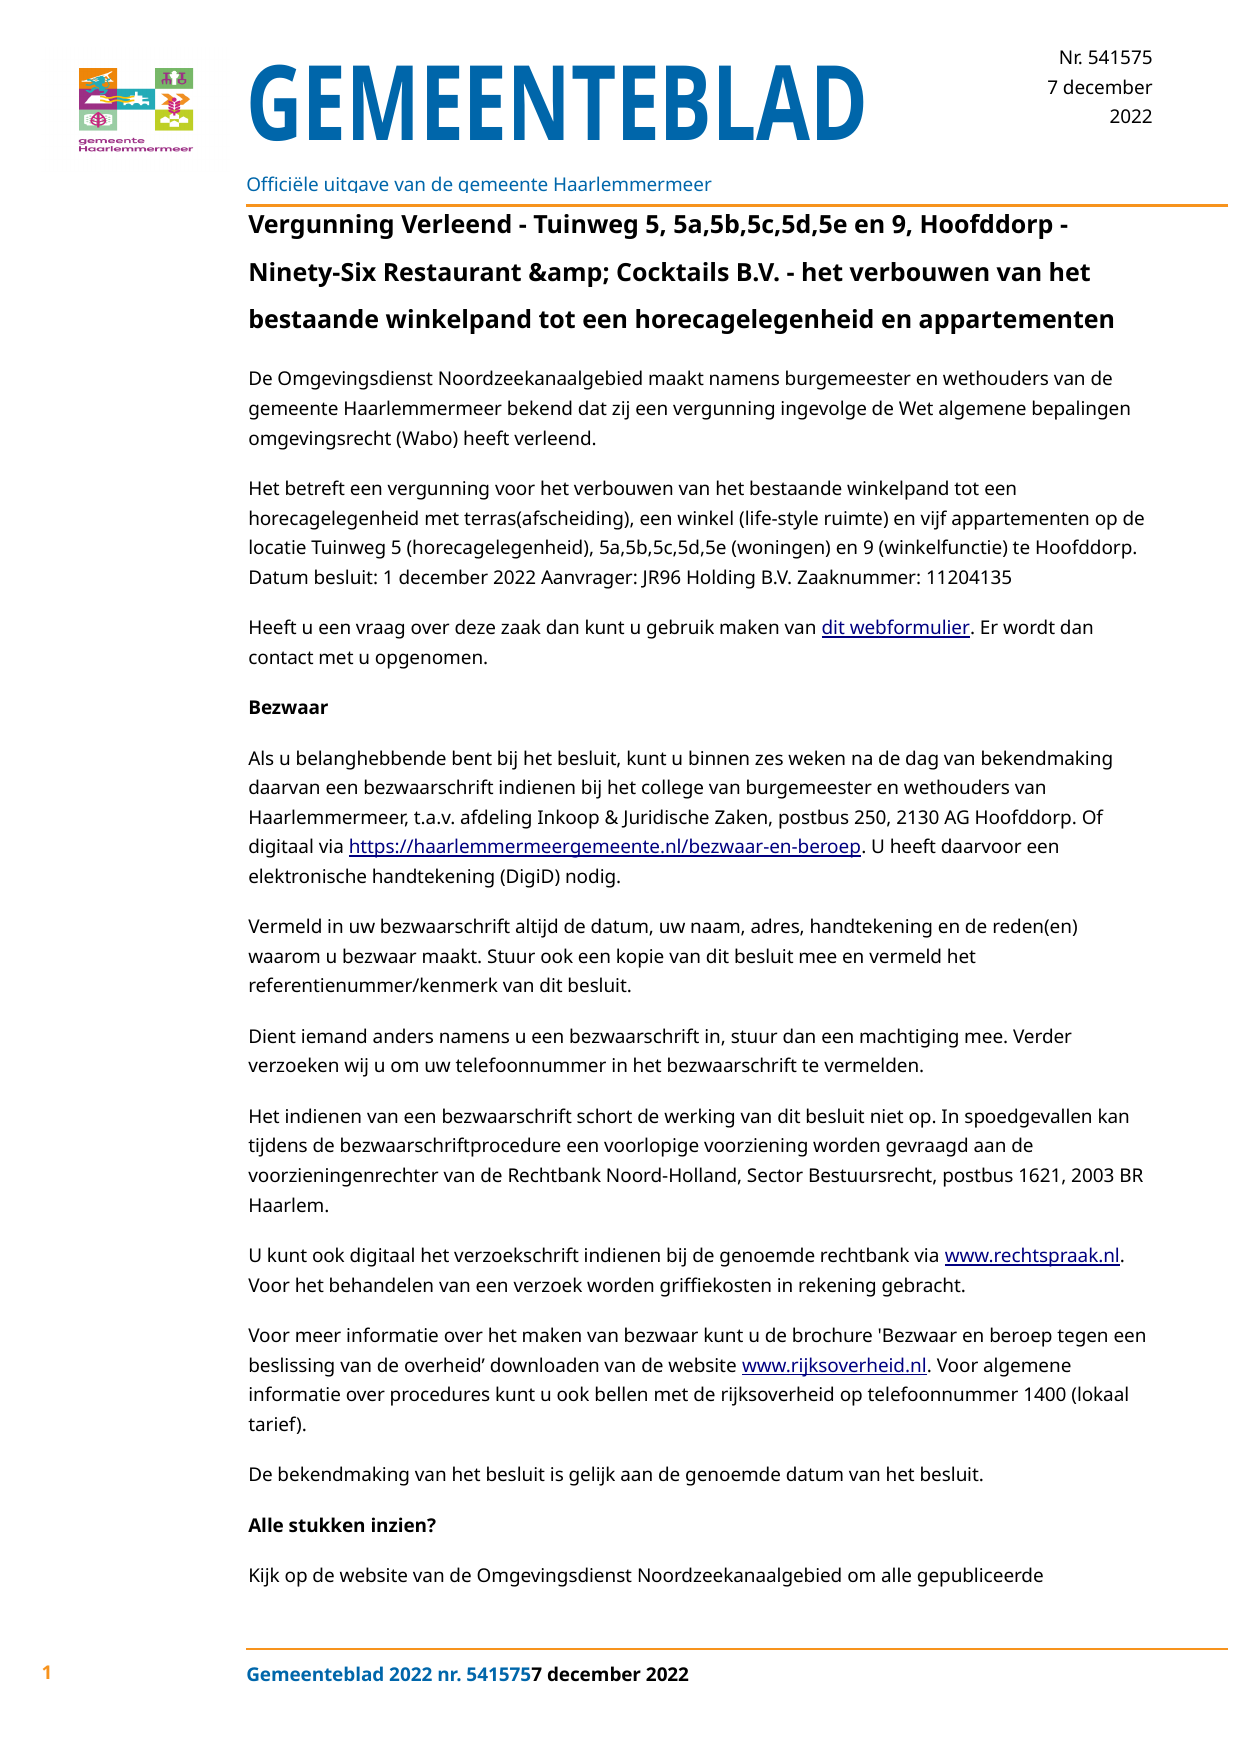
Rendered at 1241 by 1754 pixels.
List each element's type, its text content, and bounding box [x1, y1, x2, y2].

picture [41, 47, 231, 172]
text Alle stukken inzien? [248, 1512, 1152, 1537]
text Kijk op de website van de Omgevingsdienst Noordzeekanaalgebied om alle gepubliceerde [248, 1562, 1152, 1588]
text Bezwaar [248, 694, 1152, 720]
text Het indienen van een bezwaarschrift schort de werking van dit besluit niet op. In spoedgevallen kan tijdens de bezwaarschriftprocedure een voorlopige voorziening worden gevraagd aan de voorzieningenrechter van de Rechtbank Noord-Holland, Sector Bestuursrecht, postbus 1621, 2003 BR Haarlem. [248, 1103, 1152, 1217]
text Dient iemand anders namens u een bezwaarschrift in, stuur dan een machtiging mee. Verder verzoeken wij u om uw telefoonnummer in het bezwaarschrift te vermelden. [248, 1023, 1152, 1078]
text Vermeld in uw bezwaarschrift altijd de datum, uw naam, adres, handtekening en de reden(en) waarom u bezwaar maakt. Stuur ook een kopie van dit besluit mee en vermeld het referentienummer/kenmerk van dit besluit. [248, 913, 1152, 998]
text De Omgevingsdienst Noordzeekanaalgebied maakt namens burgemeester en wethouders van de gemeente Haarlemmermeer bekend dat zij een vergunning ingevolge de Wet algemene bepalingen omgevingsrecht (Wabo) heeft verleend. [248, 366, 1152, 450]
text Het betreft een vergunning voor het verbouwen van het bestaande winkelpand tot een horecagelegenheid met terras(afscheiding), een winkel (life-style ruimte) en vijf appartementen op de locatie Tuinweg 5 (horecagelegenheid), 5a,5b,5c,5d,5e (woningen) en 9 (winkelfunctie) te Hoofddorp. Datum besluit: 1 december 2022 Aanvrager: JR96 Holding B.V. Zaaknummer: 11204135 [248, 475, 1152, 589]
text Heeft u een vraag over deze zaak dan kunt u gebruik maken van dit webformulier. Er wordt dan contact met u opgenomen. [248, 614, 1152, 669]
text De bekendmaking van het besluit is gelijk aan de genoemde datum van het besluit. [248, 1461, 1152, 1487]
text Vergunning Verleend - Tuinweg 5, 5a,5b,5c,5d,5e en 9, Hoofddorp - Ninety-Six Restaurant &amp; Cocktails B.V. - het verbouwen van het bestaande winkelpand tot een horecagelegenheid en appartementen [248, 207, 1152, 336]
text U kunt ook digitaal het verzoekschrift indienen bij de genoemde rechtbank via www.rechtspraak.nl. Voor het behandelen van een verzoek worden griffiekosten in rekening gebracht. [248, 1242, 1152, 1297]
text Voor meer informatie over het maken van bezwaar kunt u de brochure 'Bezwaar en beroep tegen een beslissing van de overheid’ downloaden van de website www.rijksoverheid.nl. Voor algemene informatie over procedures kunt u ook bellen met de rijksoverheid op telefoonnummer 1400 (lokaal tarief). [248, 1322, 1152, 1437]
text Als u belanghebbende bent bij het besluit, kunt u binnen zes weken na de dag van bekendmaking daarvan een bezwaarschrift indienen bij het college van burgemeester en wethouders van Haarlemmermeer, t.a.v. afdeling Inkoop & Juridische Zaken, postbus 250, 2130 AG Hoofddorp. Of digitaal via https://haarlemmermeergemeente.nl/bezwaar-en-beroep. U heeft daarvoor een elektronische handtekening (DigiD) nodig. [248, 745, 1152, 889]
